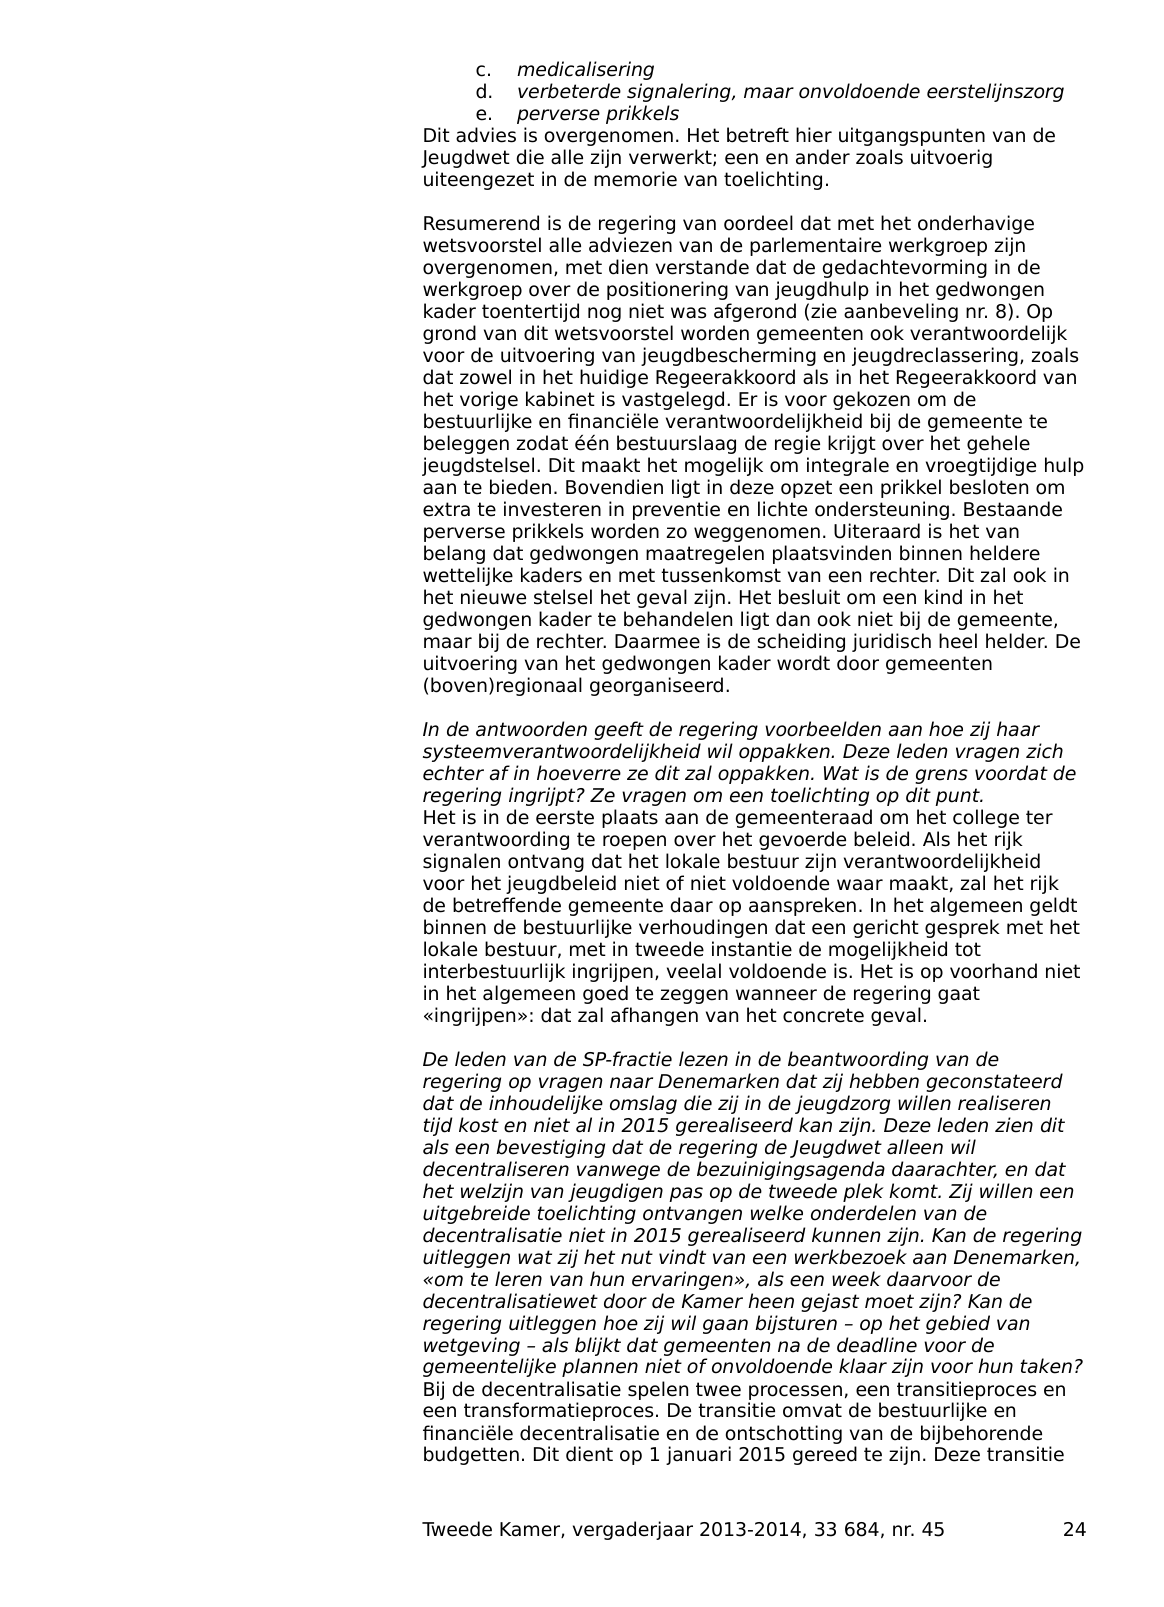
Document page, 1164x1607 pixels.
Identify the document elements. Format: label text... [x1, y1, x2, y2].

text Bij de decentralisatie spelen twee processen, een transitieproces en een transformatieproces. De transitie omvat de bestuurlijke en financiële decentralisatie en de ontschotting van de bijbehorende budgetten. Dit dient op 1 januari 2015 gereed te zijn. Deze transitie [422, 1378, 1087, 1466]
text In de antwoorden geeft de regering voorbeelden aan hoe zij haar systeemverantwoordelijkheid wil oppakken. Deze leden vragen zich echter af in hoeverre ze dit zal oppakken. Wat is de grens voordat de regering ingrijpt? Ze vragen om een toelichting op dit punt. [422, 719, 1087, 807]
text Resumerend is de regering van oordeel dat met het onderhavige wetsvoorstel alle adviezen van de parlementaire werkgroep zijn overgenomen, met dien verstande dat de gedachtevorming in de werkgroep over de positionering van jeugdhulp in het gedwongen kader toentertijd nog niet was afgerond (zie aanbeveling nr. 8). Op grond van dit wetsvoorstel worden gemeenten ook verantwoordelijk voor de uitvoering van jeugdbescherming en jeugdreclassering, zoals dat zowel in het huidige Regeerakkoord als in het Regeerakkoord van het vorige kabinet is vastgelegd. Er is voor gekozen om de bestuurlijke en financiële verantwoordelijkheid bij de gemeente te beleggen zodat één bestuurslaag de regie krijgt over het gehele jeugdstelsel. Dit maakt het mogelijk om integrale en vroegtijdige hulp aan te bieden. Bovendien ligt in deze opzet een prikkel besloten om extra te investeren in preventie en lichte ondersteuning. Bestaande perverse prikkels worden zo weggenomen. Uiteraard is het van belang dat gedwongen maatregelen plaatsvinden binnen heldere wettelijke kaders en met tussenkomst van een rechter. Dit zal ook in het nieuwe stelsel het geval zijn. Het besluit om een kind in het gedwongen kader te behandelen ligt dan ook niet bij de gemeente, maar bij de rechter. Daarmee is de scheiding juridisch heel helder. De uitvoering van het gedwongen kader wordt door gemeenten (boven)regionaal georganiseerd. [422, 213, 1087, 697]
text c. medicalisering [475, 59, 1087, 81]
text Het is in de eerste plaats aan de gemeenteraad om het college ter verantwoording te roepen over het gevoerde beleid. Als het rijk signalen ontvang dat het lokale bestuur zijn verantwoordelijkheid voor het jeugdbeleid niet of niet voldoende waar maakt, zal het rijk de betreffende gemeente daar op aanspreken. In het algemeen geldt binnen de bestuurlijke verhoudingen dat een gericht gesprek met het lokale bestuur, met in tweede instantie de mogelijkheid tot interbestuurlijk ingrijpen, veelal voldoende is. Het is op voorhand niet in het algemeen goed te zeggen wanneer de regering gaat «ingrijpen»: dat zal afhangen van het concrete geval. [422, 807, 1087, 1027]
text e. perverse prikkels [475, 103, 1087, 125]
text De leden van de SP-fractie lezen in de beantwoording van de regering op vragen naar Denemarken dat zij hebben geconstateerd dat de inhoudelijke omslag die zij in de jeugdzorg willen realiseren tijd kost en niet al in 2015 gerealiseerd kan zijn. Deze leden zien dit als een bevestiging dat de regering de Jeugdwet alleen wil decentraliseren vanwege de bezuinigingsagenda daarachter, en dat het welzijn van jeugdigen pas op de tweede plek komt. Zij willen een uitgebreide toelichting ontvangen welke onderdelen van de decentralisatie niet in 2015 gerealiseerd kunnen zijn. Kan de regering uitleggen wat zij het nut vindt van een werkbezoek aan Denemarken, «om te leren van hun ervaringen», als een week daarvoor de decentralisatiewet door de Kamer heen gejast moet zijn? Kan de regering uitleggen hoe zij wil gaan bijsturen – op het gebied van wetgeving – als blijkt dat gemeenten na de deadline voor de gemeentelijke plannen niet of onvoldoende klaar zijn voor hun taken? [422, 1049, 1087, 1378]
text Dit advies is overgenomen. Het betreft hier uitgangspunten van de Jeugdwet die alle zijn verwerkt; een en ander zoals uitvoerig uiteengezet in de memorie van toelichting. [422, 125, 1087, 191]
text d. verbeterde signalering, maar onvoldoende eerstelijnszorg [475, 81, 1087, 103]
